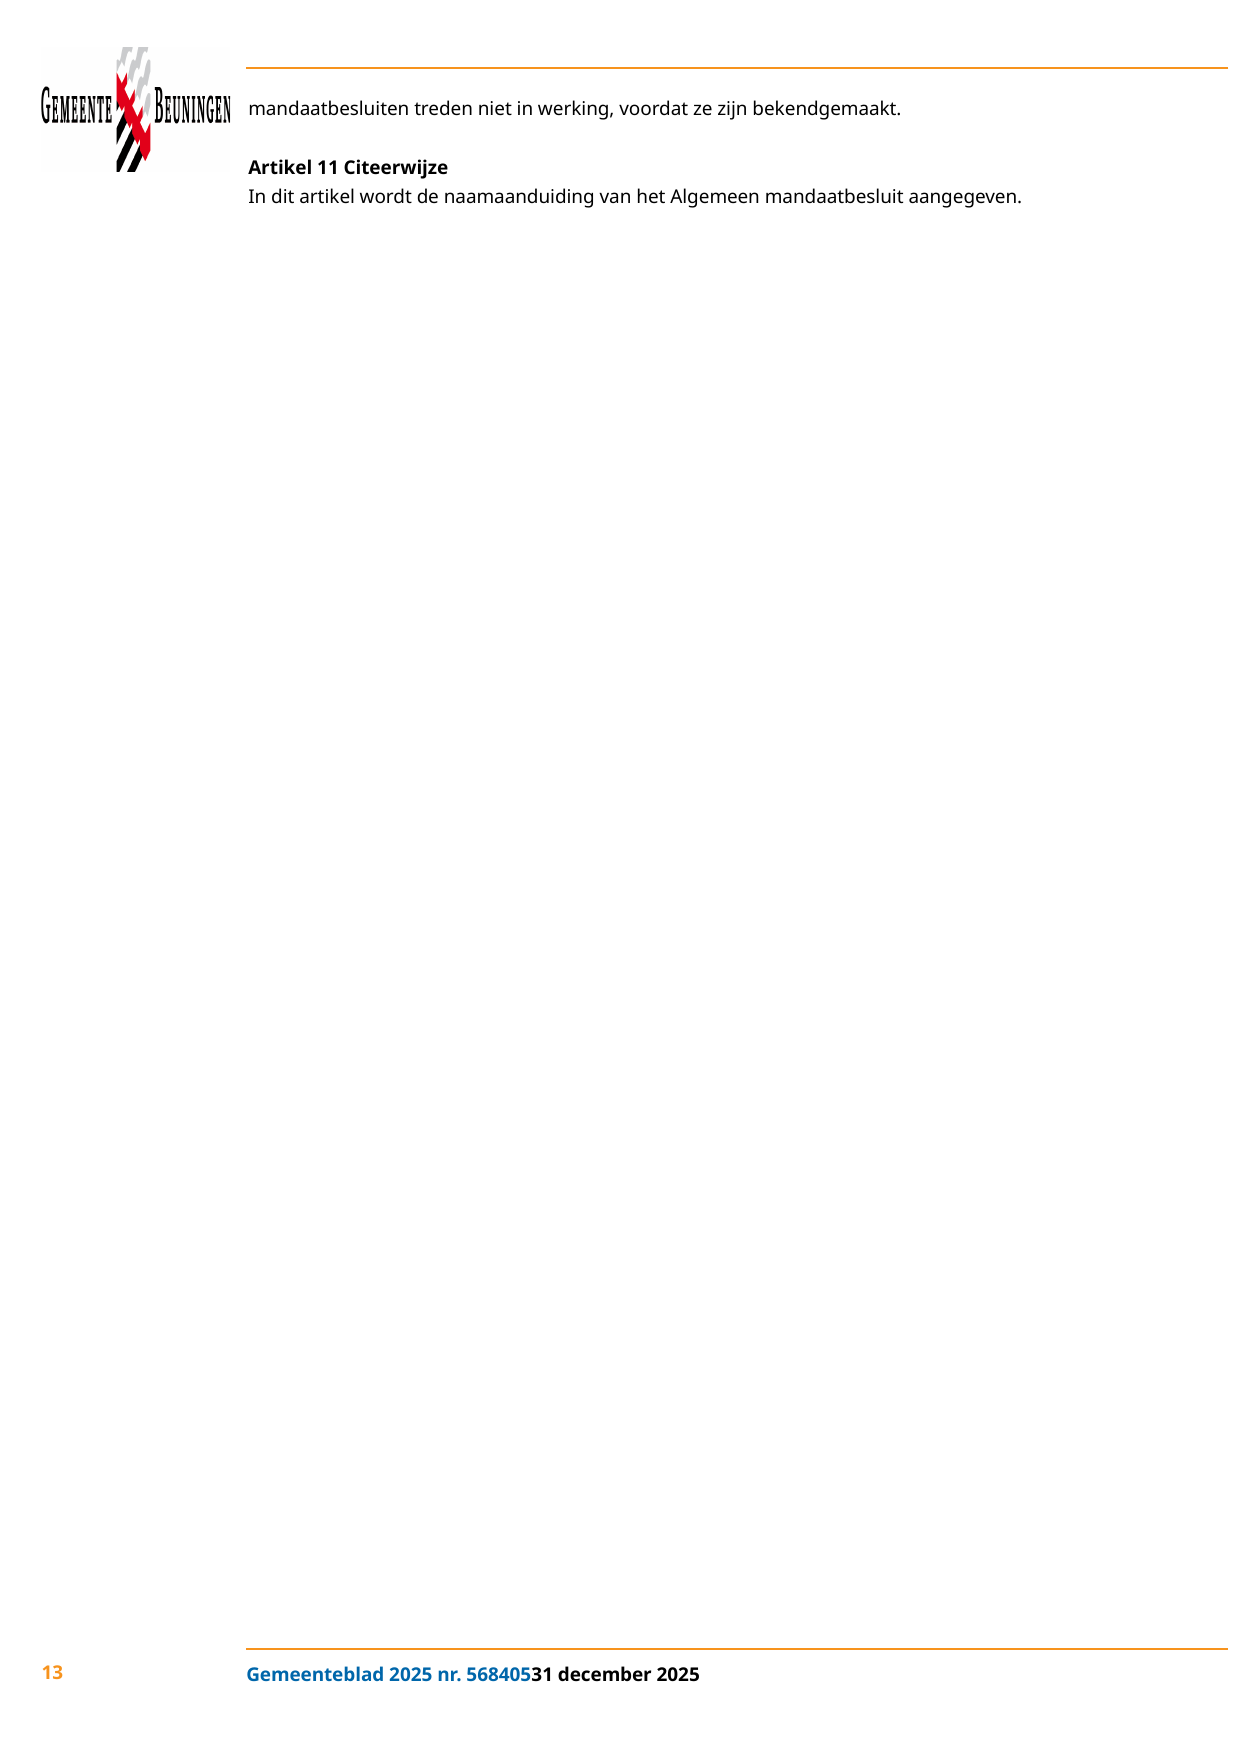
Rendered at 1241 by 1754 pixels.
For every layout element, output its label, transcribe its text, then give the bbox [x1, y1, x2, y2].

text In dit artikel wordt de naamaanduiding van het Algemeen mandaatbesluit aangegeven. [248, 183, 1152, 209]
picture [41, 47, 231, 172]
text Artikel 11 Citeerwijze [248, 154, 1152, 180]
text mandaatbesluiten treden niet in werking, voordat ze zijn bekendgemaakt. [248, 95, 1152, 121]
